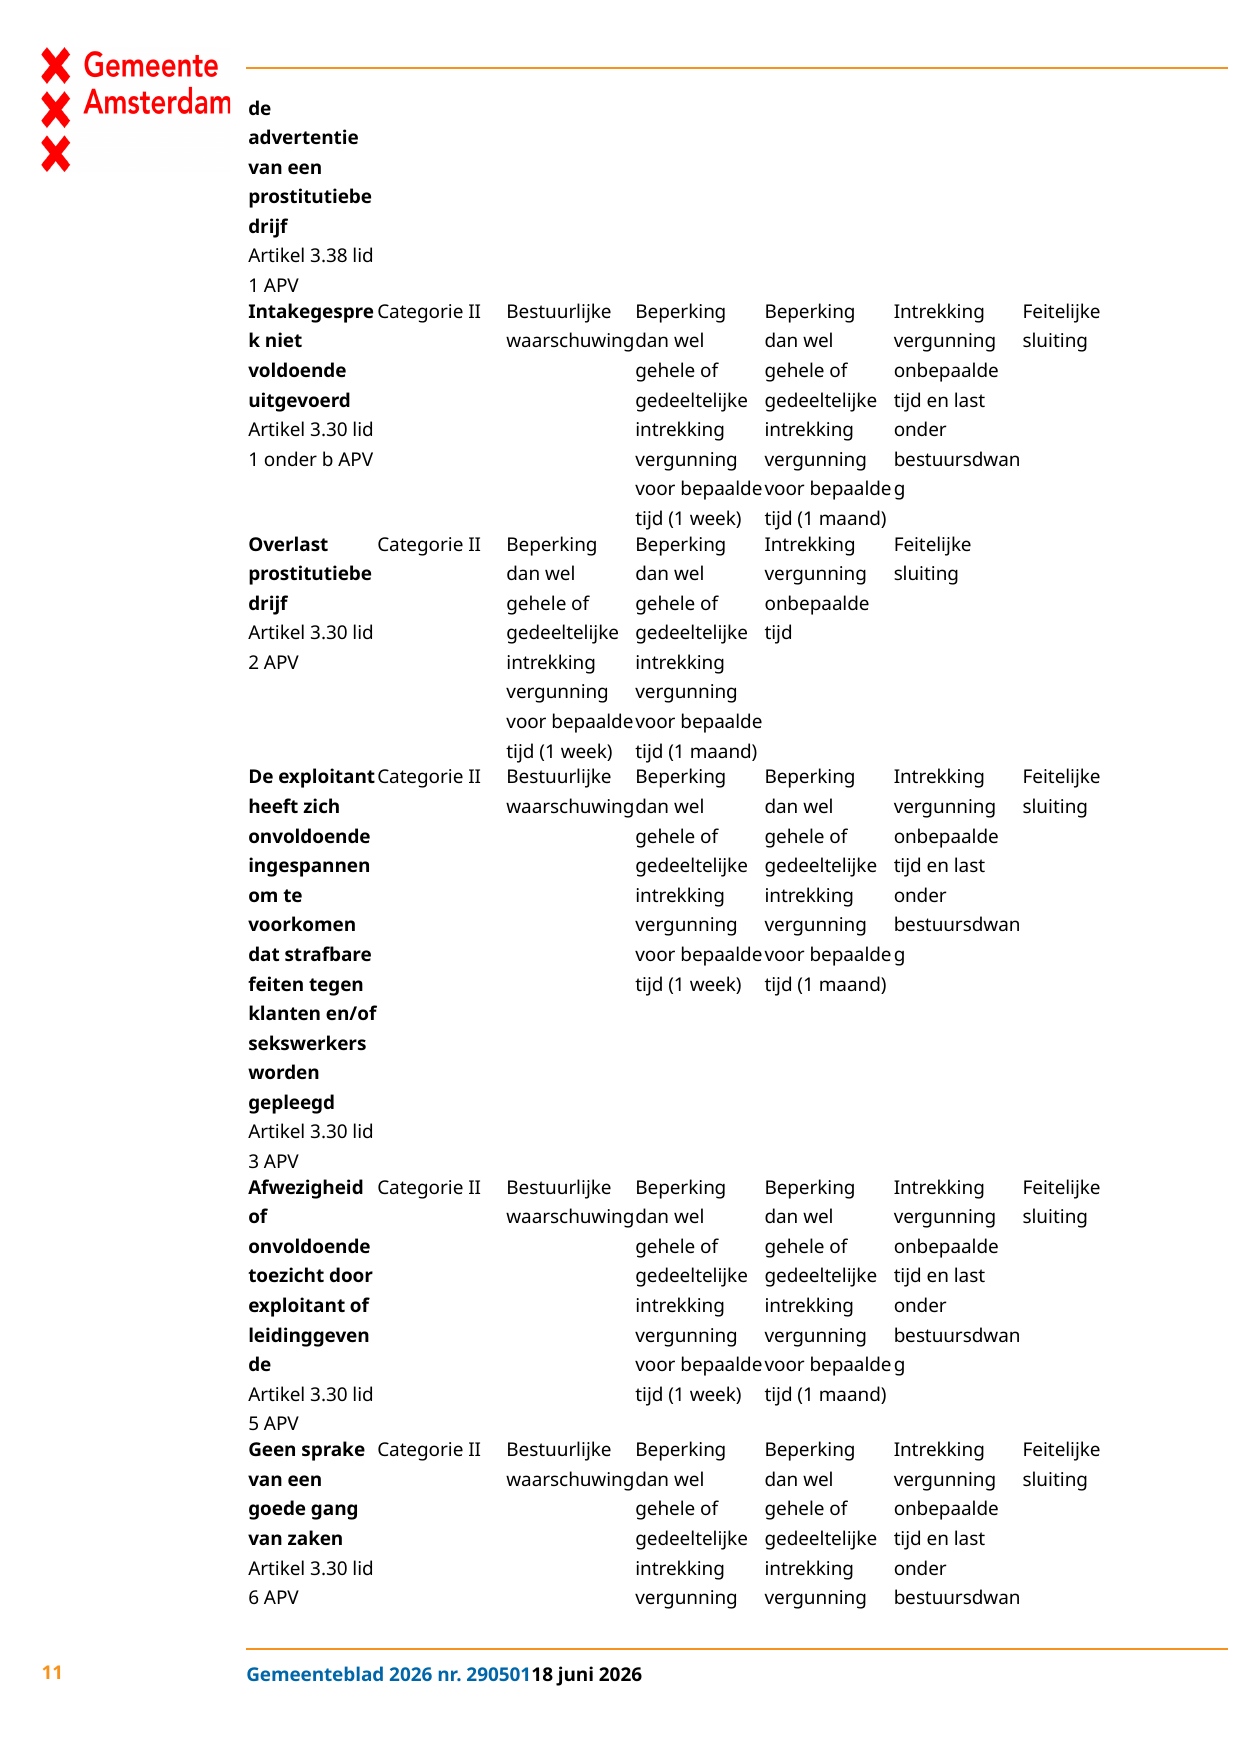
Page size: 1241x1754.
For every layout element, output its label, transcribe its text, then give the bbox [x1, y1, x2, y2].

table_cell Feitelijke sluiting [894, 531, 1022, 764]
table_cell [764, 95, 893, 298]
table_cell Beperking dan wel gehele of gedeeltelijke intrekking vergunning voor bepaalde tijd (1 week) [506, 531, 635, 764]
table_cell Categorie II [377, 764, 506, 1174]
table_cell Intrekking vergunning onbepaalde tijd en last onder bestuursdwang [894, 298, 1022, 531]
table_cell Beperking dan wel gehele of gedeeltelijke intrekking vergunning voor bepaalde tijd (1 maand) [764, 298, 893, 531]
table_cell Overlast prostitutiebedrijf Artikel 3.30 lid 2 APV [248, 531, 377, 764]
table_cell [506, 95, 635, 298]
table_cell Beperking dan wel gehele of gedeeltelijke intrekking vergunning voor bepaalde tijd (1 week) [635, 1174, 764, 1436]
picture [41, 47, 231, 172]
table_cell Categorie II [377, 531, 506, 764]
table_cell [377, 95, 506, 298]
table_cell Feitelijke sluiting [1023, 1436, 1152, 1610]
table_cell Beperking dan wel gehele of gedeeltelijke intrekking vergunning voor bepaalde tijd (1 maand) [764, 1174, 893, 1436]
table_cell [635, 95, 764, 298]
table_cell Feitelijke sluiting [1023, 1174, 1152, 1436]
table_cell Categorie II [377, 1174, 506, 1436]
table_cell Bestuurlijke waarschuwing [506, 298, 635, 531]
table_cell Intakegesprek niet voldoende uitgevoerd Artikel 3.30 lid 1 onder b APV [248, 298, 377, 531]
table_cell Geen sprake van een goede gang van zaken Artikel 3.30 lid 6 APV [248, 1436, 377, 1610]
table_cell [894, 95, 1022, 298]
table_cell [1023, 531, 1152, 764]
table_cell Intrekking vergunning onbepaalde tijd [764, 531, 893, 764]
table_cell Intrekking vergunning onbepaalde tijd en last onder bestuursdwang [894, 1174, 1022, 1436]
table_cell Beperking dan wel gehele of gedeeltelijke intrekking vergunning [764, 1436, 893, 1610]
table_cell Beperking dan wel gehele of gedeeltelijke intrekking vergunning voor bepaalde tijd (1 maand) [635, 531, 764, 764]
table_cell Intrekking vergunning onbepaalde tijd en last onder bestuursdwang [894, 764, 1022, 1174]
table_cell Beperking dan wel gehele of gedeeltelijke intrekking vergunning [635, 1436, 764, 1610]
table_cell Bestuurlijke waarschuwing [506, 1436, 635, 1610]
table_cell Beperking dan wel gehele of gedeeltelijke intrekking vergunning voor bepaalde tijd (1 week) [635, 298, 764, 531]
table_cell Feitelijke sluiting [1023, 764, 1152, 1174]
table_cell [1023, 95, 1152, 298]
table_cell de advertentie van een prostitutiebedrijf Artikel 3.38 lid 1 APV [248, 95, 377, 298]
table_cell Beperking dan wel gehele of gedeeltelijke intrekking vergunning voor bepaalde tijd (1 week) [635, 764, 764, 1174]
table_cell Categorie II [377, 298, 506, 531]
table_cell Categorie II [377, 1436, 506, 1610]
table_cell Bestuurlijke waarschuwing [506, 1174, 635, 1436]
table_cell De exploitant heeft zich onvoldoende ingespannen om te voorkomen dat strafbare feiten tegen klanten en/of sekswerkers worden gepleegd Artikel 3.30 lid 3 APV [248, 764, 377, 1174]
table_cell Afwezigheid of onvoldoende toezicht door exploitant of leidinggevende Artikel 3.30 lid 5 APV [248, 1174, 377, 1436]
table_cell Feitelijke sluiting [1023, 298, 1152, 531]
table_cell Beperking dan wel gehele of gedeeltelijke intrekking vergunning voor bepaalde tijd (1 maand) [764, 764, 893, 1174]
table_cell Intrekking vergunning onbepaalde tijd en last onder bestuursdwan [894, 1436, 1022, 1610]
table_cell Bestuurlijke waarschuwing [506, 764, 635, 1174]
